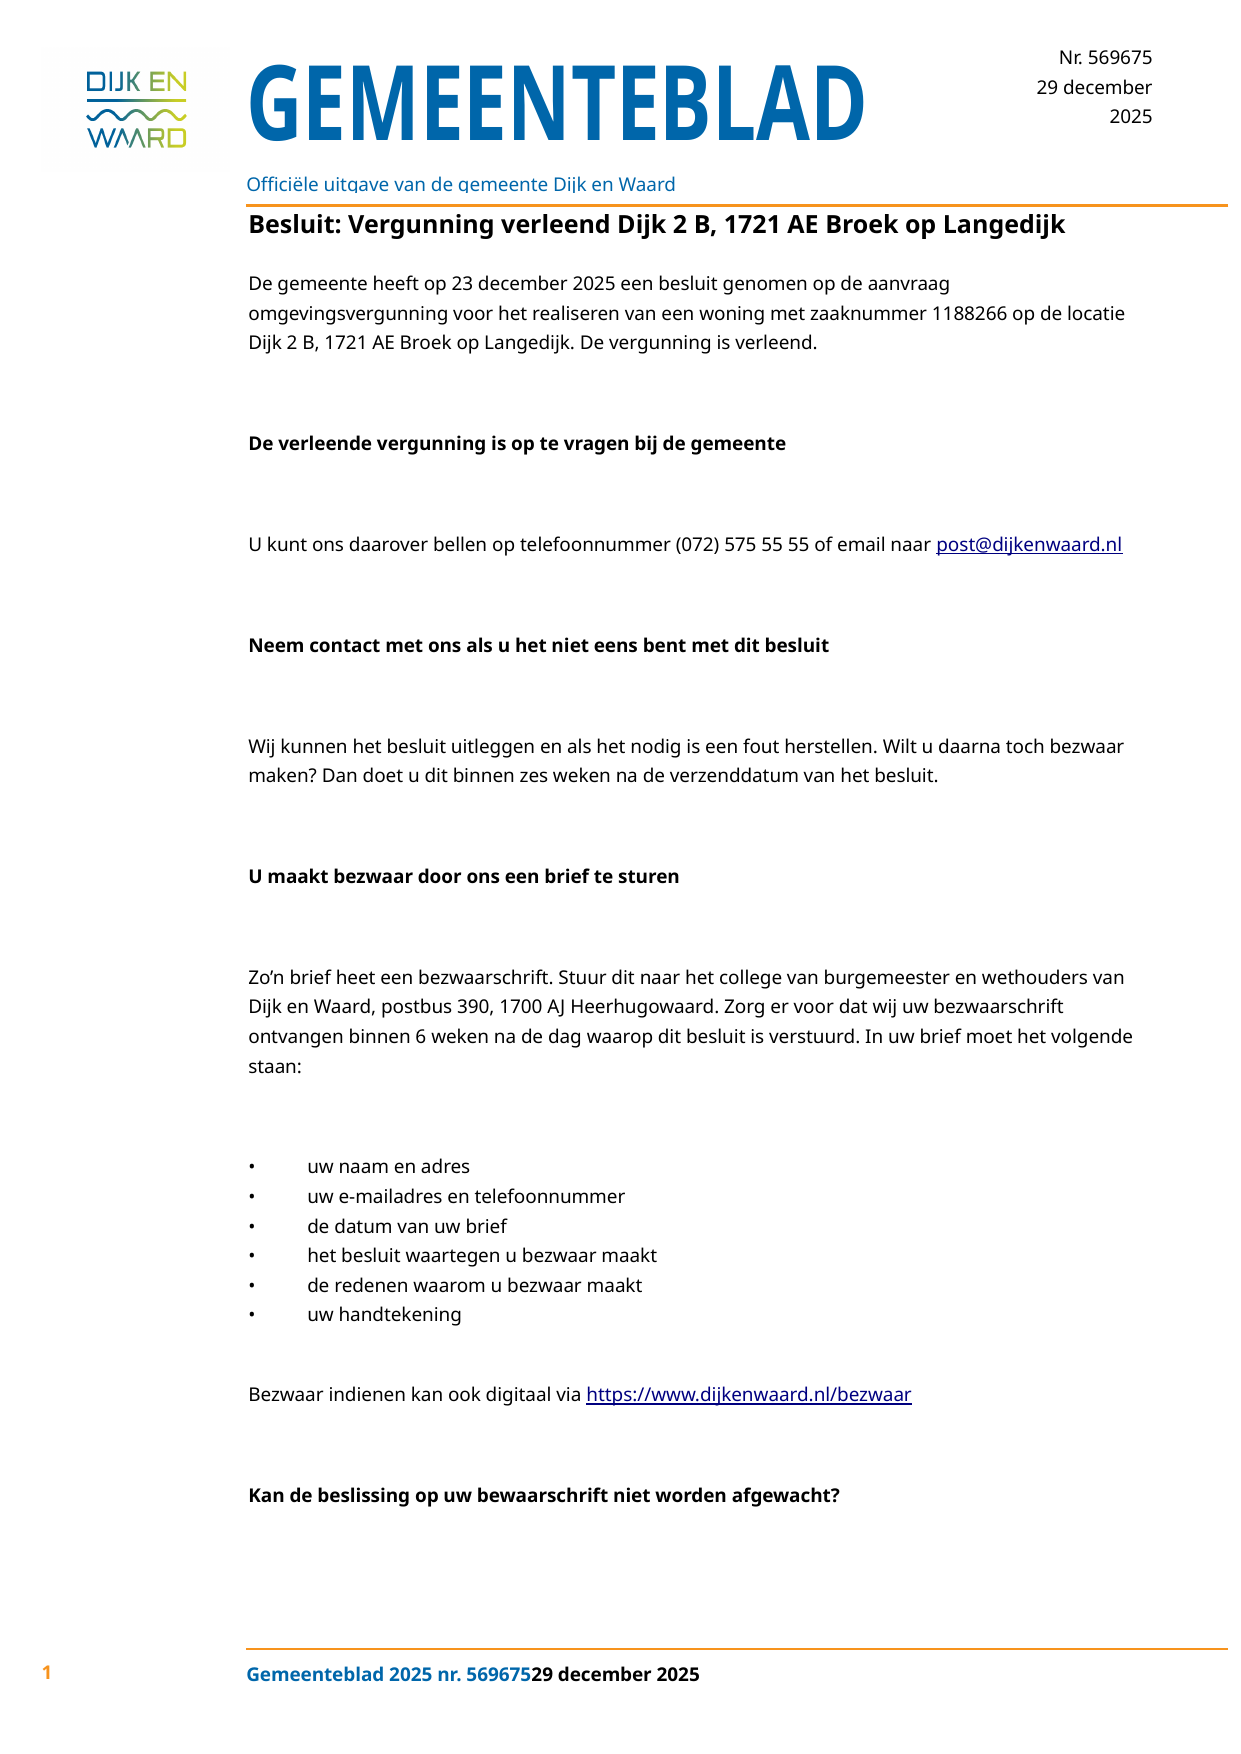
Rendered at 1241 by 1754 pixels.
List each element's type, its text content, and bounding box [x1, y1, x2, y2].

text Kan de beslissing op uw bewaarschrift niet worden afgewacht? [248, 1482, 1152, 1508]
picture [41, 47, 231, 172]
list uw e-mailadres en telefoonnummer [248, 1183, 1152, 1209]
text Besluit: Vergunning verleend Dijk 2 B, 1721 AE Broek op Langedijk [248, 207, 1152, 241]
text Zo’n brief heet een bezwaarschrift. Stuur dit naar het college van burgemeester en wethouders van Dijk en Waard, postbus 390, 1700 AJ Heerhugowaard. Zorg er voor dat wij uw bezwaarschrift ontvangen binnen 6 weken na de dag waarop dit besluit is verstuurd. In uw brief moet het volgende staan: [248, 964, 1152, 1078]
list uw handtekening [248, 1302, 1152, 1327]
text U kunt ons daarover bellen op telefoonnummer (072) 575 55 55 of email naar post@dijkenwaard.nl [248, 531, 1152, 557]
text De verleende vergunning is op te vragen bij de gemeente [248, 430, 1152, 456]
list het besluit waartegen u bezwaar maakt [248, 1242, 1152, 1268]
text U maakt bezwaar door ons een brief te sturen [248, 863, 1152, 889]
text Neem contact met ons als u het niet eens bent met dit besluit [248, 632, 1152, 658]
list de redenen waarom u bezwaar maakt [248, 1272, 1152, 1298]
text Bezwaar indienen kan ook digitaal via https://www.dijkenwaard.nl/bezwaar [248, 1382, 1152, 1407]
text De gemeente heeft op 23 december 2025 een besluit genomen op de aanvraag omgevingsvergunning voor het realiseren van een woning met zaaknummer 1188266 op de locatie Dijk 2 B, 1721 AE Broek op Langedijk. De vergunning is verleend. [248, 270, 1152, 355]
list de datum van uw brief [248, 1213, 1152, 1238]
text Wij kunnen het besluit uitleggen en als het nodig is een fout herstellen. Wilt u daarna toch bezwaar maken? Dan doet u dit binnen zes weken na de verzenddatum van het besluit. [248, 733, 1152, 788]
list uw naam en adres [248, 1154, 1152, 1179]
